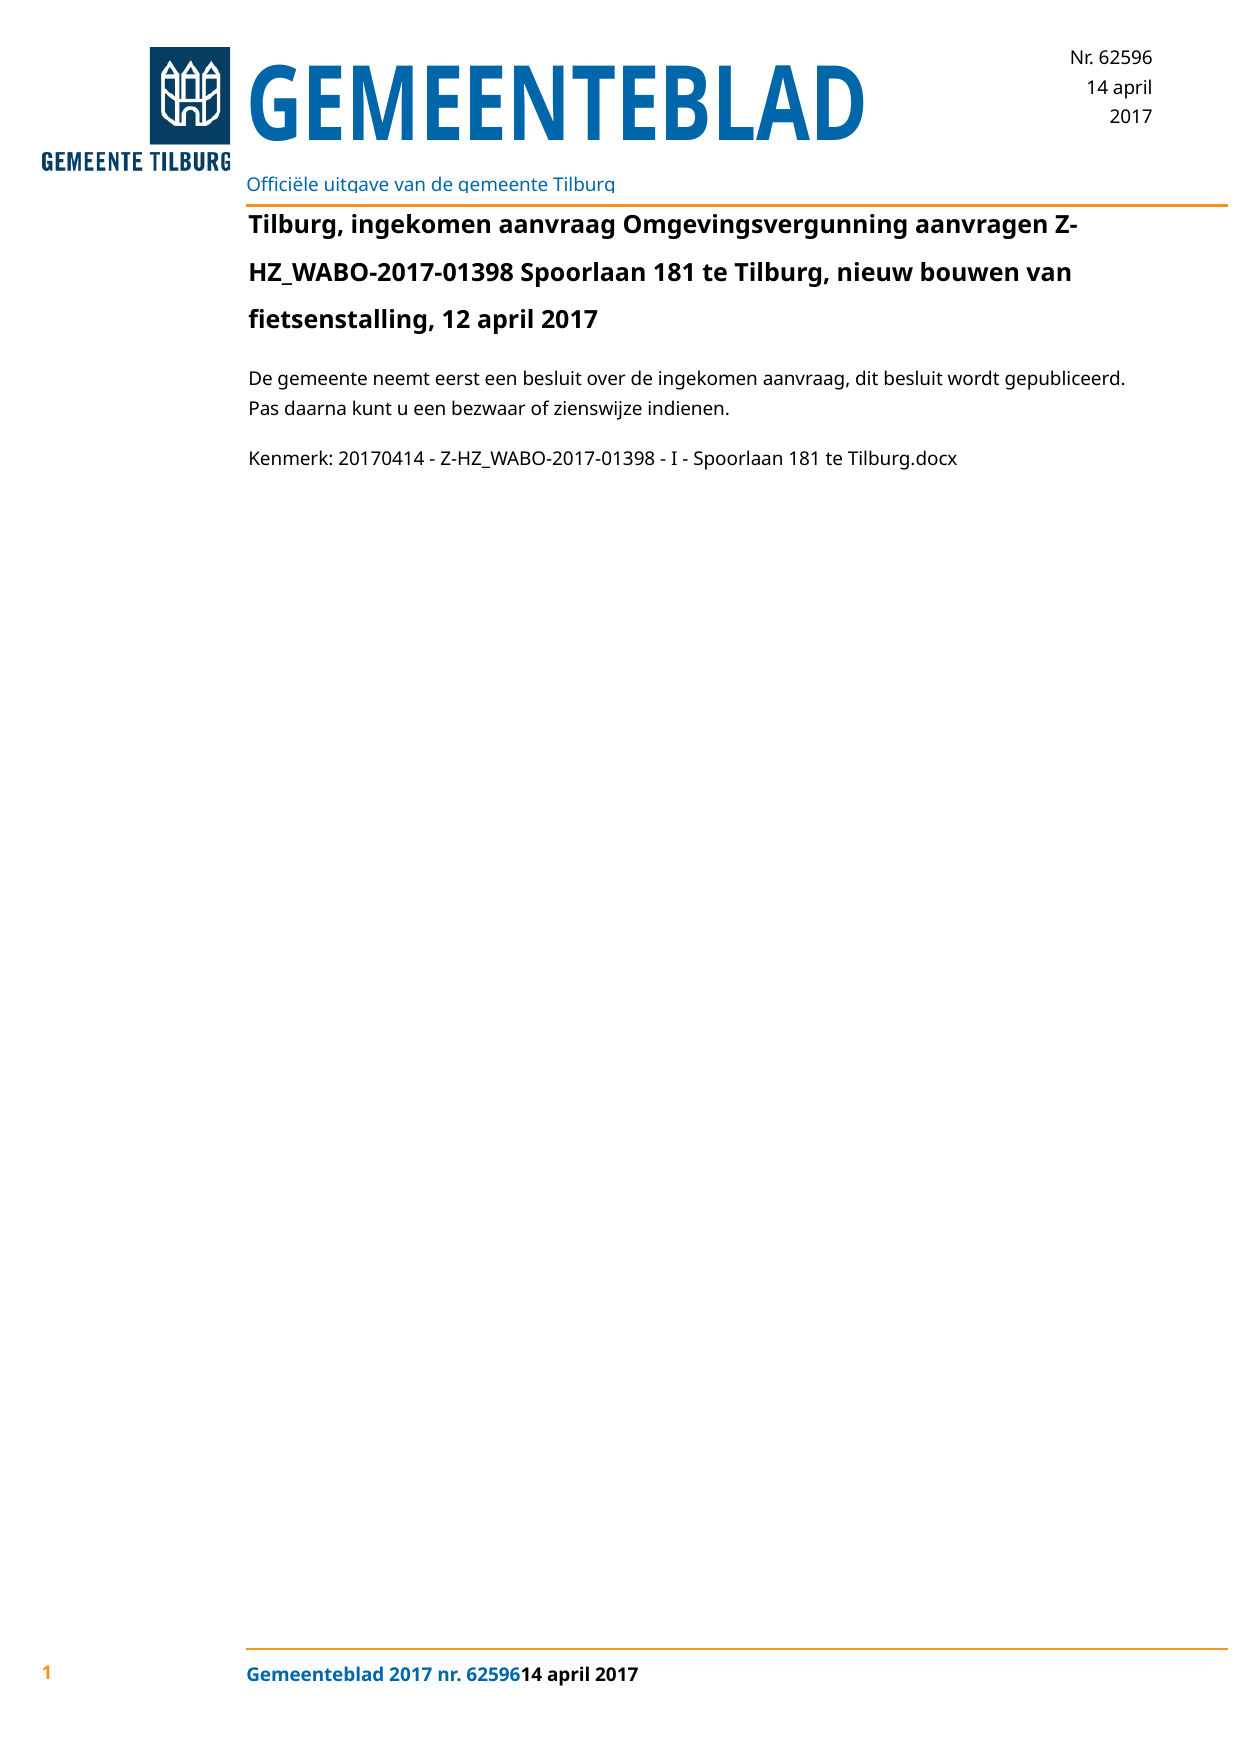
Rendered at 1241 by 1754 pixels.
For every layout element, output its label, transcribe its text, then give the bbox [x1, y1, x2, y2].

text De gemeente neemt eerst een besluit over de ingekomen aanvraag, dit besluit wordt gepubliceerd. Pas daarna kunt u een bezwaar of zienswijze indienen. [248, 366, 1152, 421]
text Tilburg, ingekomen aanvraag Omgevingsvergunning aanvragen Z-HZ_WABO-2017-01398 Spoorlaan 181 te Tilburg, nieuw bouwen van fietsenstalling, 12 april 2017 [248, 207, 1152, 336]
picture [41, 47, 231, 172]
text Kenmerk: 20170414 - Z-HZ_WABO-2017-01398 - I - Spoorlaan 181 te Tilburg.docx [248, 446, 1152, 471]
